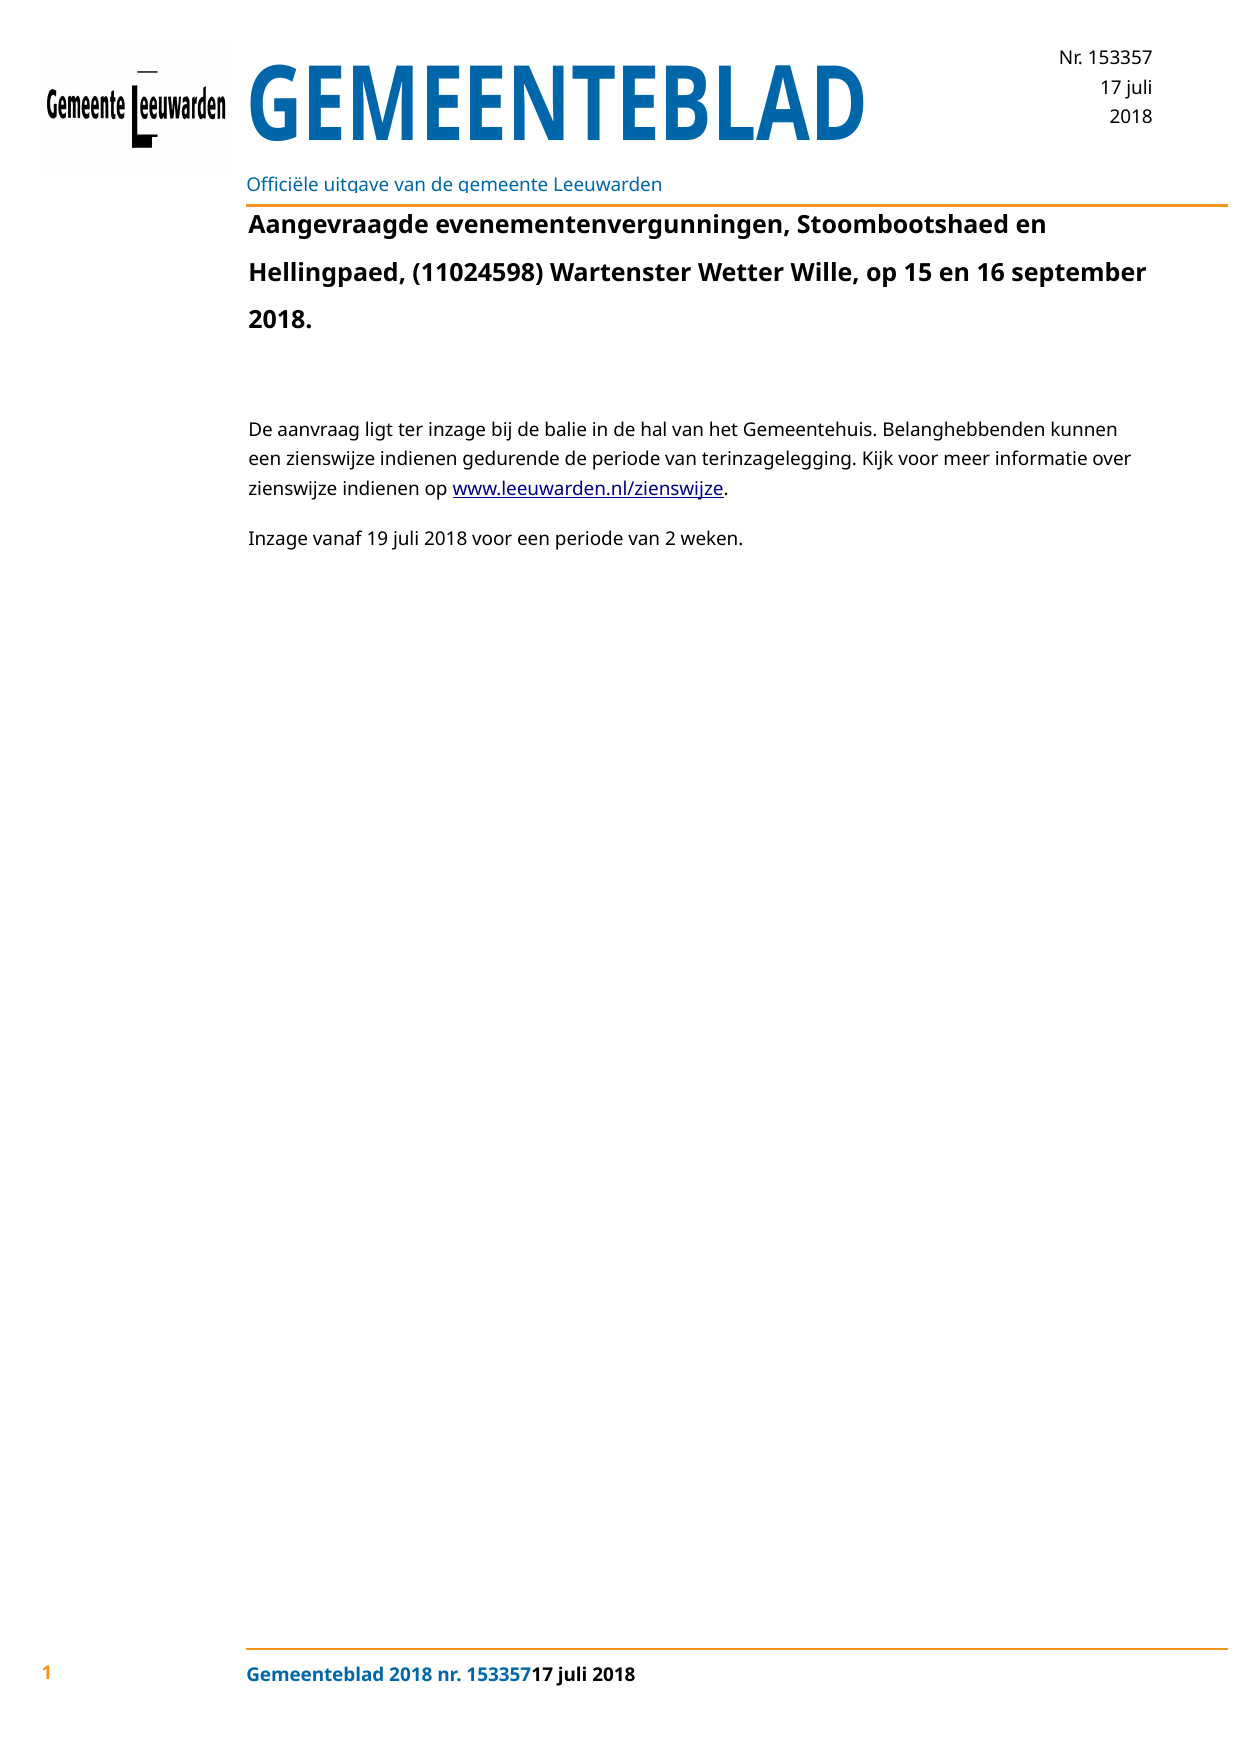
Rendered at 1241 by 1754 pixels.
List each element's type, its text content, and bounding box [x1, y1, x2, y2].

text Aangevraagde evenementenvergunningen, Stoombootshaed en Hellingpaed, (11024598) Wartenster Wetter Wille, op 15 en 16 september 2018. [248, 207, 1152, 336]
text Inzage vanaf 19 juli 2018 voor een periode van 2 weken. [248, 526, 1152, 551]
picture [41, 47, 231, 172]
text De aanvraag ligt ter inzage bij de balie in de hal van het Gemeentehuis. Belanghebbenden kunnen een zienswijze indienen gedurende de periode van terinzagelegging. Kijk voor meer informatie over zienswijze indienen op www.leeuwarden.nl/zienswijze. [248, 416, 1152, 501]
